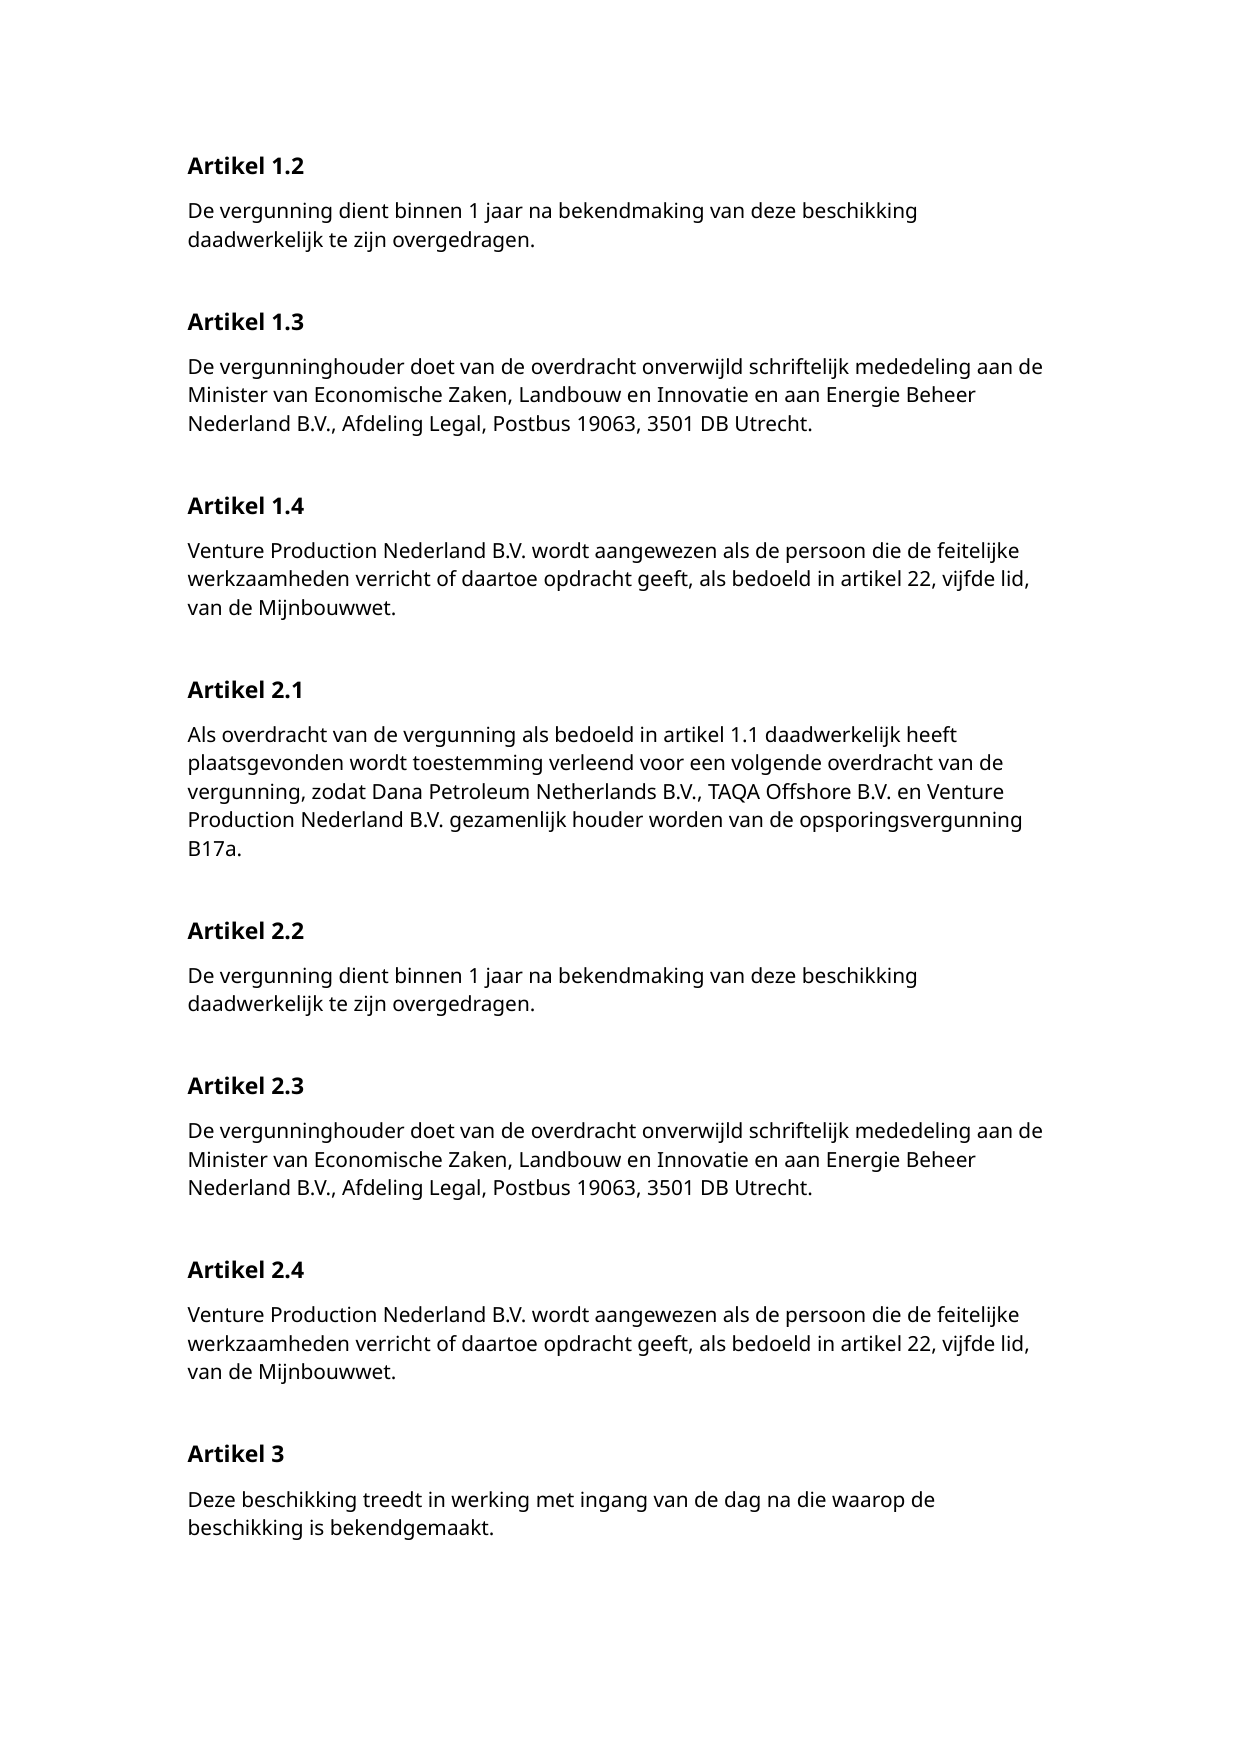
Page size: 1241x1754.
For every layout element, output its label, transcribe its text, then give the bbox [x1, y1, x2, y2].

subtitle Artikel 3 [187, 1438, 1053, 1470]
text De vergunning dient binnen 1 jaar na bekendmaking van deze beschikking daadwerkelijk te zijn overgedragen. [187, 961, 1053, 1018]
subtitle Artikel 2.4 [187, 1254, 1053, 1286]
subtitle Artikel 2.2 [187, 915, 1053, 946]
text Venture Production Nederland B.V. wordt aangewezen als de persoon die de feitelijke werkzaamheden verricht of daartoe opdracht geeft, als bedoeld in artikel 22, vijfde lid, van de Mijnbouwwet. [187, 1301, 1053, 1386]
subtitle Artikel 1.2 [187, 150, 1053, 181]
text De vergunning dient binnen 1 jaar na bekendmaking van deze beschikking daadwerkelijk te zijn overgedragen. [187, 196, 1053, 253]
text De vergunninghouder doet van de overdracht onverwijld schriftelijk mededeling aan de Minister van Economische Zaken, Landbouw en Innovatie en aan Energie Beheer Nederland B.V., Afdeling Legal, Postbus 19063, 3501 DB Utrecht. [187, 1117, 1053, 1202]
text Deze beschikking treedt in werking met ingang van de dag na die waarop de beschikking is bekendgemaakt. [187, 1485, 1053, 1542]
subtitle Artikel 1.4 [187, 490, 1053, 521]
subtitle Artikel 1.3 [187, 306, 1053, 337]
text Venture Production Nederland B.V. wordt aangewezen als de persoon die de feitelijke werkzaamheden verricht of daartoe opdracht geeft, als bedoeld in artikel 22, vijfde lid, van de Mijnbouwwet. [187, 536, 1053, 621]
text Als overdracht van de vergunning als bedoeld in artikel 1.1 daadwerkelijk heeft plaatsgevonden wordt toestemming verleend voor een volgende overdracht van de vergunning, zodat Dana Petroleum Netherlands B.V., TAQA Offshore B.V. en Venture Production Nederland B.V. gezamenlijk houder worden van de opsporingsvergunning B17a. [187, 720, 1053, 862]
text De vergunninghouder doet van de overdracht onverwijld schriftelijk mededeling aan de Minister van Economische Zaken, Landbouw en Innovatie en aan Energie Beheer Nederland B.V., Afdeling Legal, Postbus 19063, 3501 DB Utrecht. [187, 352, 1053, 437]
subtitle Artikel 2.3 [187, 1070, 1053, 1102]
subtitle Artikel 2.1 [187, 674, 1053, 705]
